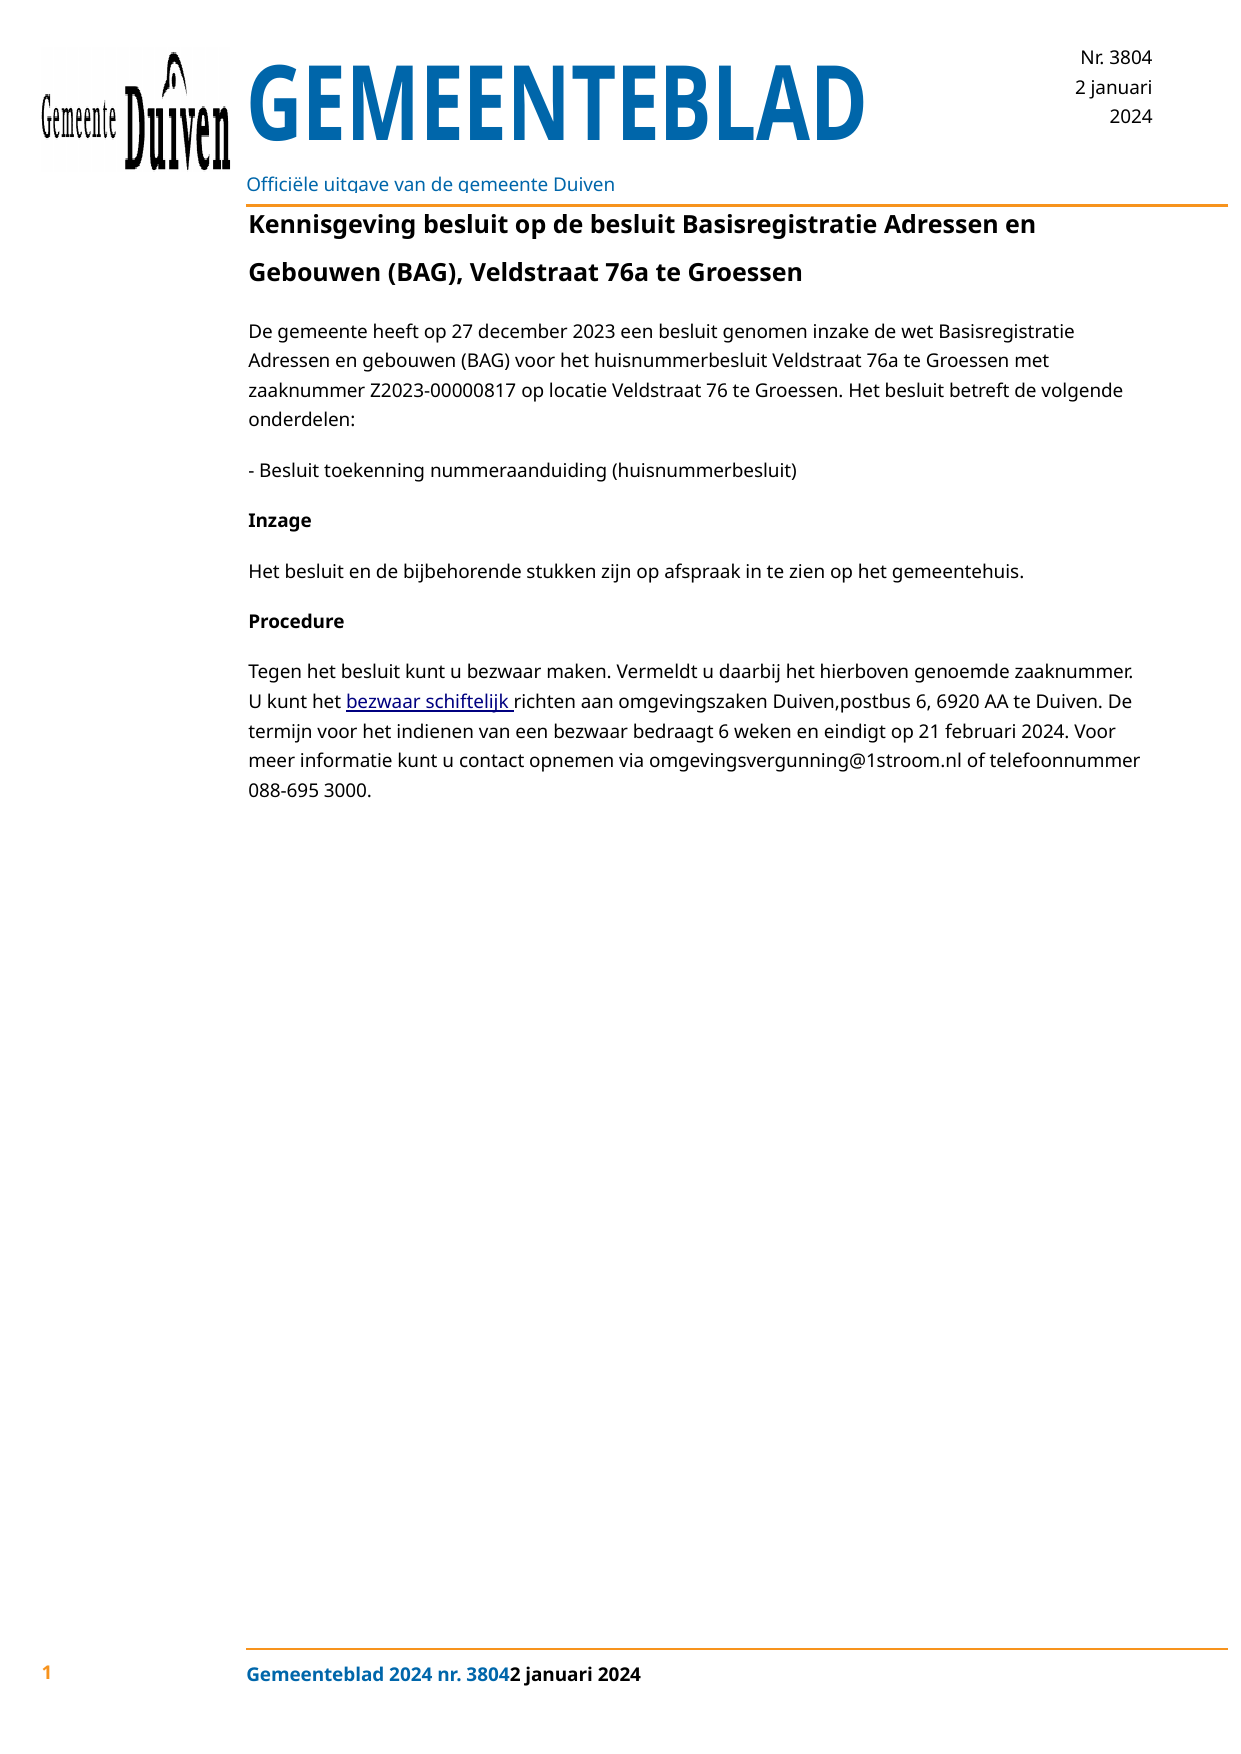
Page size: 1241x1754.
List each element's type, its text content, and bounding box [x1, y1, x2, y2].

text Procedure [248, 608, 1152, 634]
text - Besluit toekenning nummeraanduiding (huisnummerbesluit) [248, 457, 1152, 483]
text Tegen het besluit kunt u bezwaar maken. Vermeldt u daarbij het hierboven genoemde zaaknummer. U kunt het bezwaar schiftelijk richten aan omgevingszaken Duiven,postbus 6, 6920 AA te Duiven. De termijn voor het indienen van een bezwaar bedraagt 6 weken en eindigt op 21 februari 2024. Voor meer informatie kunt u contact opnemen via omgevingsvergunning@1stroom.nl of telefoonnummer 088-695 3000. [248, 659, 1152, 803]
text Inzage [248, 507, 1152, 533]
text De gemeente heeft op 27 december 2023 een besluit genomen inzake de wet Basisregistratie Adressen en gebouwen (BAG) voor het huisnummerbesluit Veldstraat 76a te Groessen met zaaknummer Z2023-00000817 op locatie Veldstraat 76 te Groessen. Het besluit betreft de volgende onderdelen: [248, 318, 1152, 432]
text Kennisgeving besluit op de besluit Basisregistratie Adressen en Gebouwen (BAG), Veldstraat 76a te Groessen [248, 207, 1152, 288]
text Het besluit en de bijbehorende stukken zijn op afspraak in te zien op het gemeentehuis. [248, 558, 1152, 584]
picture [41, 47, 231, 172]
